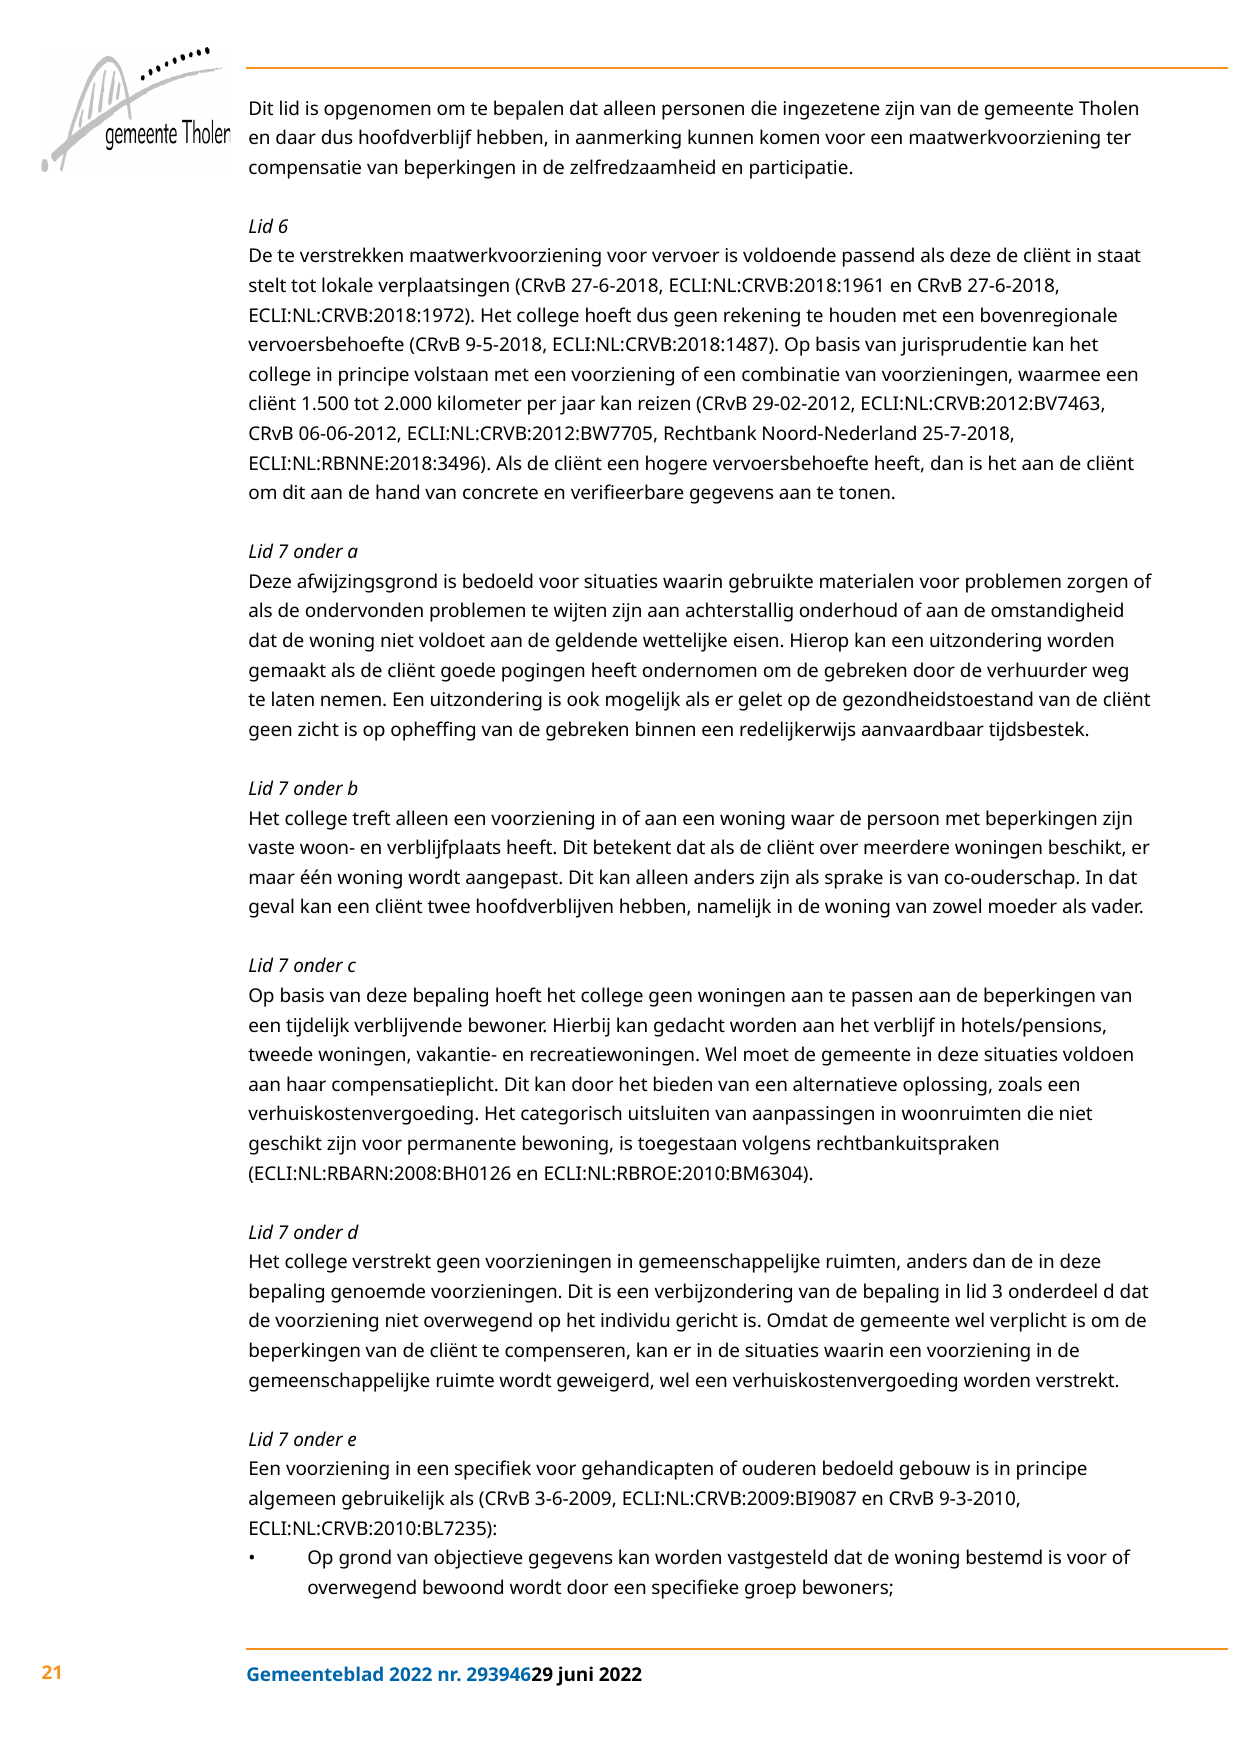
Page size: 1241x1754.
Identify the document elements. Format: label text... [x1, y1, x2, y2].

picture [41, 47, 231, 172]
text Lid 7 onder b [248, 775, 1152, 801]
text Deze afwijzingsgrond is bedoeld voor situaties waarin gebruikte materialen voor problemen zorgen of als de ondervonden problemen te wijten zijn aan achterstallig onderhoud of aan de omstandigheid dat de woning niet voldoet aan de geldende wettelijke eisen. Hierop kan een uitzondering worden gemaakt als de cliënt goede pogingen heeft ondernomen om de gebreken door de verhuurder weg te laten nemen. Een uitzondering is ook mogelijk als er gelet op de gezondheidstoestand van de cliënt geen zicht is op opheffing van de gebreken binnen een redelijkerwijs aanvaardbaar tijdsbestek. [248, 568, 1152, 742]
text Een voorziening in een specifiek voor gehandicapten of ouderen bedoeld gebouw is in principe algemeen gebruikelijk als (CRvB 3-6-2009, ECLI:NL:CRVB:2009:BI9087 en CRvB 9-3-2010, ECLI:NL:CRVB:2010:BL7235): [248, 1456, 1152, 1541]
text Lid 7 onder a [248, 538, 1152, 564]
text Lid 7 onder c [248, 953, 1152, 978]
text Dit lid is opgenomen om te bepalen dat alleen personen die ingezetene zijn van de gemeente Tholen en daar dus hoofdverblijf hebben, in aanmerking kunnen komen voor een maatwerkvoorziening ter compensatie van beperkingen in de zelfredzaamheid en participatie. [248, 95, 1152, 180]
text Lid 7 onder e [248, 1426, 1152, 1452]
text Lid 6 [248, 213, 1152, 239]
text Het college verstrekt geen voorzieningen in gemeenschappelijke ruimten, anders dan de in deze bepaling genoemde voorzieningen. Dit is een verbijzondering van de bepaling in lid 3 onderdeel d dat de voorziening niet overwegend op het individu gericht is. Omdat de gemeente wel verplicht is om de beperkingen van de cliënt te compenseren, kan er in de situaties waarin een voorziening in de gemeenschappelijke ruimte wordt geweigerd, wel een verhuiskostenvergoeding worden verstrekt. [248, 1248, 1152, 1393]
list Op grond van objectieve gegevens kan worden vastgesteld dat de woning bestemd is voor of overwegend bewoond wordt door een specifieke groep bewoners; [248, 1544, 1152, 1600]
text Lid 7 onder d [248, 1219, 1152, 1245]
text Op basis van deze bepaling hoeft het college geen woningen aan te passen aan de beperkingen van een tijdelijk verblijvende bewoner. Hierbij kan gedacht worden aan het verblijf in hotels/pensions, tweede woningen, vakantie‐ en recreatiewoningen. Wel moet de gemeente in deze situaties voldoen aan haar compensatieplicht. Dit kan door het bieden van een alternatieve oplossing, zoals een verhuiskostenvergoeding. Het categorisch uitsluiten van aanpassingen in woonruimten die niet geschikt zijn voor permanente bewoning, is toegestaan volgens rechtbankuitspraken (ECLI:NL:RBARN:2008:BH0126 en ECLI:NL:RBROE:2010:BM6304). [248, 982, 1152, 1186]
text De te verstrekken maatwerkvoorziening voor vervoer is voldoende passend als deze de cliënt in staat stelt tot lokale verplaatsingen (CRvB 27-6-2018, ECLI:NL:CRVB:2018:1961 en CRvB 27-6-2018, ECLI:NL:CRVB:2018:1972). Het college hoeft dus geen rekening te houden met een bovenregionale vervoersbehoefte (CRvB 9-5-2018, ECLI:NL:CRVB:2018:1487). Op basis van jurisprudentie kan het college in principe volstaan met een voorziening of een combinatie van voorzieningen, waarmee een cliënt 1.500 tot 2.000 kilometer per jaar kan reizen (CRvB 29-02-2012, ECLI:NL:CRVB:2012:BV7463, CRvB 06-06-2012, ECLI:NL:CRVB:2012:BW7705, Rechtbank Noord-Nederland 25-7-2018, ECLI:NL:RBNNE:2018:3496). Als de cliënt een hogere vervoersbehoefte heeft, dan is het aan de cliënt om dit aan de hand van concrete en verifieerbare gegevens aan te tonen. [248, 243, 1152, 505]
text Het college treft alleen een voorziening in of aan een woning waar de persoon met beperkingen zijn vaste woon- en verblijfplaats heeft. Dit betekent dat als de cliënt over meerdere woningen beschikt, er maar één woning wordt aangepast. Dit kan alleen anders zijn als sprake is van co-ouderschap. In dat geval kan een cliënt twee hoofdverblijven hebben, namelijk in de woning van zowel moeder als vader. [248, 805, 1152, 919]
